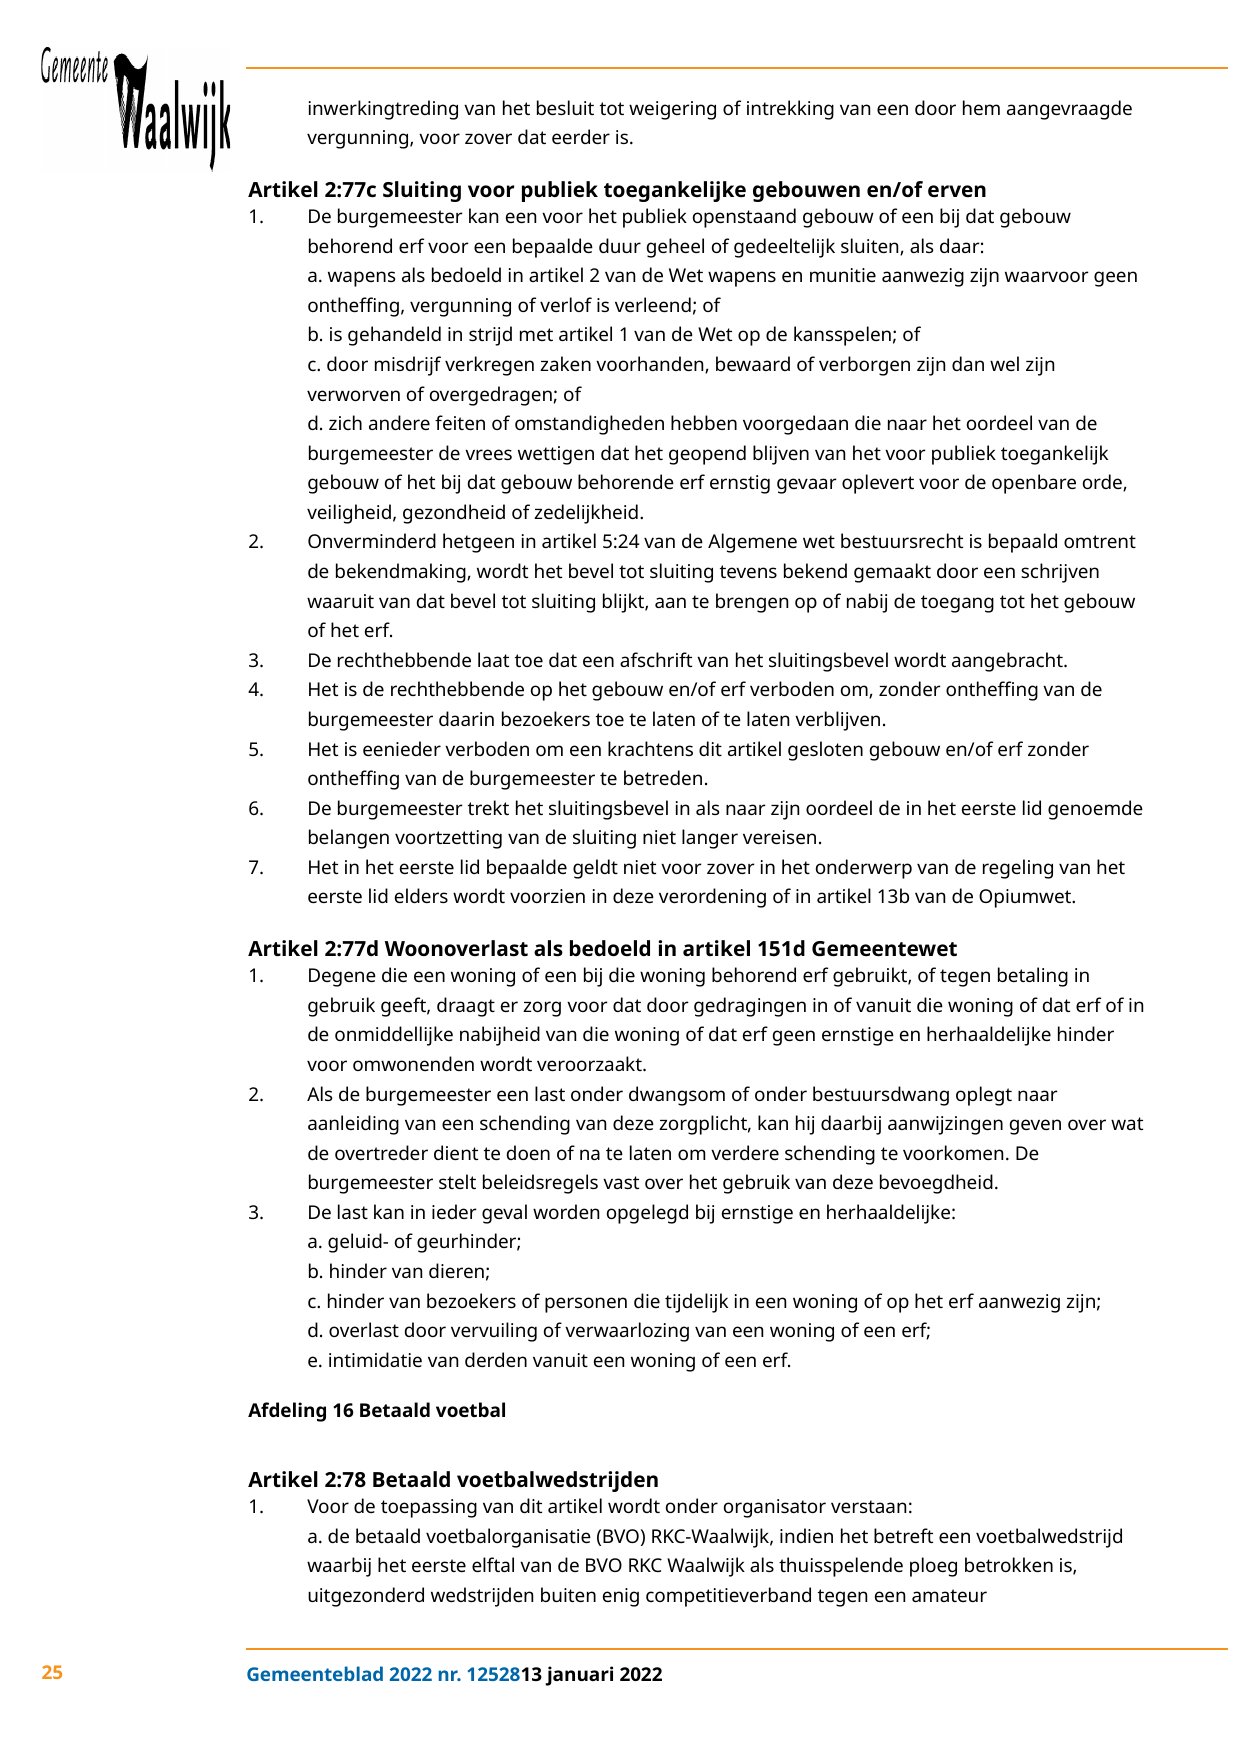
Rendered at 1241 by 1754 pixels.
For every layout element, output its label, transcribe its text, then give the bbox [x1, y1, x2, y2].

list De last kan in ieder geval worden opgelegd bij ernstige en herhaaldelijke: [248, 1199, 1152, 1225]
text Artikel 2:77d Woonoverlast als bedoeld in artikel 151d Gemeentewet [248, 934, 1152, 962]
list Degene die een woning of een bij die woning behorend erf gebruikt, of tegen betaling in gebruik geeft, draagt er zorg voor dat door gedragingen in of vanuit die woning of dat erf of in de onmiddellijke nabijheid van die woning of dat erf geen ernstige en herhaaldelijke hinder voor omwonenden wordt veroorzaakt. [248, 962, 1152, 1077]
list d. zich andere feiten of omstandigheden hebben voorgedaan die naar het oordeel van de burgemeester de vrees wettigen dat het geopend blijven van het voor publiek toegankelijk gebouw of het bij dat gebouw behorende erf ernstig gevaar oplevert voor de openbare orde, veiligheid, gezondheid of zedelijkheid. [248, 410, 1152, 525]
list d. overlast door vervuiling of verwaarlozing van een woning of een erf; [248, 1317, 1152, 1343]
list c. hinder van bezoekers of personen die tijdelijk in een woning of op het erf aanwezig zijn; [248, 1288, 1152, 1314]
list Het is de rechthebbende op het gebouw en/of erf verboden om, zonder ontheffing van de burgemeester daarin bezoekers toe te laten of te laten verblijven. [248, 677, 1152, 732]
text Artikel 2:77c Sluiting voor publiek toegankelijke gebouwen en/of erven [248, 175, 1152, 203]
list Het in het eerste lid bepaalde geldt niet voor zover in het onderwerp van de regeling van het eerste lid elders wordt voorzien in deze verordening of in artikel 13b van de Opiumwet. [248, 854, 1152, 909]
list a. wapens als bedoeld in artikel 2 van de Wet wapens en munitie aanwezig zijn waarvoor geen ontheffing, vergunning of verlof is verleend; of [248, 262, 1152, 318]
list Voor de toepassing van dit artikel wordt onder organisator verstaan: [248, 1493, 1152, 1519]
list De rechthebbende laat toe dat een afschrift van het sluitingsbevel wordt aangebracht. [248, 647, 1152, 673]
list c. door misdrijf verkregen zaken voorhanden, bewaard of verborgen zijn dan wel zijn verworven of overgedragen; of [248, 351, 1152, 406]
list b. hinder van dieren; [248, 1258, 1152, 1284]
list Het is eenieder verboden om een krachtens dit artikel gesloten gebouw en/of erf zonder ontheffing van de burgemeester te betreden. [248, 736, 1152, 791]
list Als de burgemeester een last onder dwangsom of onder bestuursdwang oplegt naar aanleiding van een schending van deze zorgplicht, kan hij daarbij aanwijzingen geven over wat de overtreder dient te doen of na te laten om verdere schending te voorkomen. De burgemeester stelt beleidsregels vast over het gebruik van deze bevoegdheid. [248, 1081, 1152, 1195]
text Artikel 2:78 Betaald voetbalwedstrijden [248, 1465, 1152, 1493]
list b. is gehandeld in strijd met artikel 1 van de Wet op de kansspelen; of [248, 322, 1152, 347]
text Afdeling 16 Betaald voetbal [248, 1397, 1152, 1423]
list De burgemeester trekt het sluitingsbevel in als naar zijn oordeel de in het eerste lid genoemde belangen voortzetting van de sluiting niet langer vereisen. [248, 795, 1152, 850]
list Onverminderd hetgeen in artikel 5:24 van de Algemene wet bestuursrecht is bepaald omtrent de bekendmaking, wordt het bevel tot sluiting tevens bekend gemaakt door een schrijven waaruit van dat bevel tot sluiting blijkt, aan te brengen op of nabij de toegang tot het gebouw of het erf. [248, 529, 1152, 643]
list a. geluid- of geurhinder; [248, 1229, 1152, 1254]
list e. intimidatie van derden vanuit een woning of een erf. [248, 1347, 1152, 1373]
list inwerkingtreding van het besluit tot weigering of intrekking van een door hem aangevraagde vergunning, voor zover dat eerder is. [248, 95, 1152, 150]
list a. de betaald voetbalorganisatie (BVO) RKC-Waalwijk, indien het betreft een voetbalwedstrijd waarbij het eerste elftal van de BVO RKC Waalwijk als thuisspelende ploeg betrokken is, uitgezonderd wedstrijden buiten enig competitieverband tegen een amateur [248, 1523, 1152, 1608]
list De burgemeester kan een voor het publiek openstaand gebouw of een bij dat gebouw behorend erf voor een bepaalde duur geheel of gedeeltelijk sluiten, als daar: [248, 203, 1152, 258]
picture [41, 47, 231, 172]
